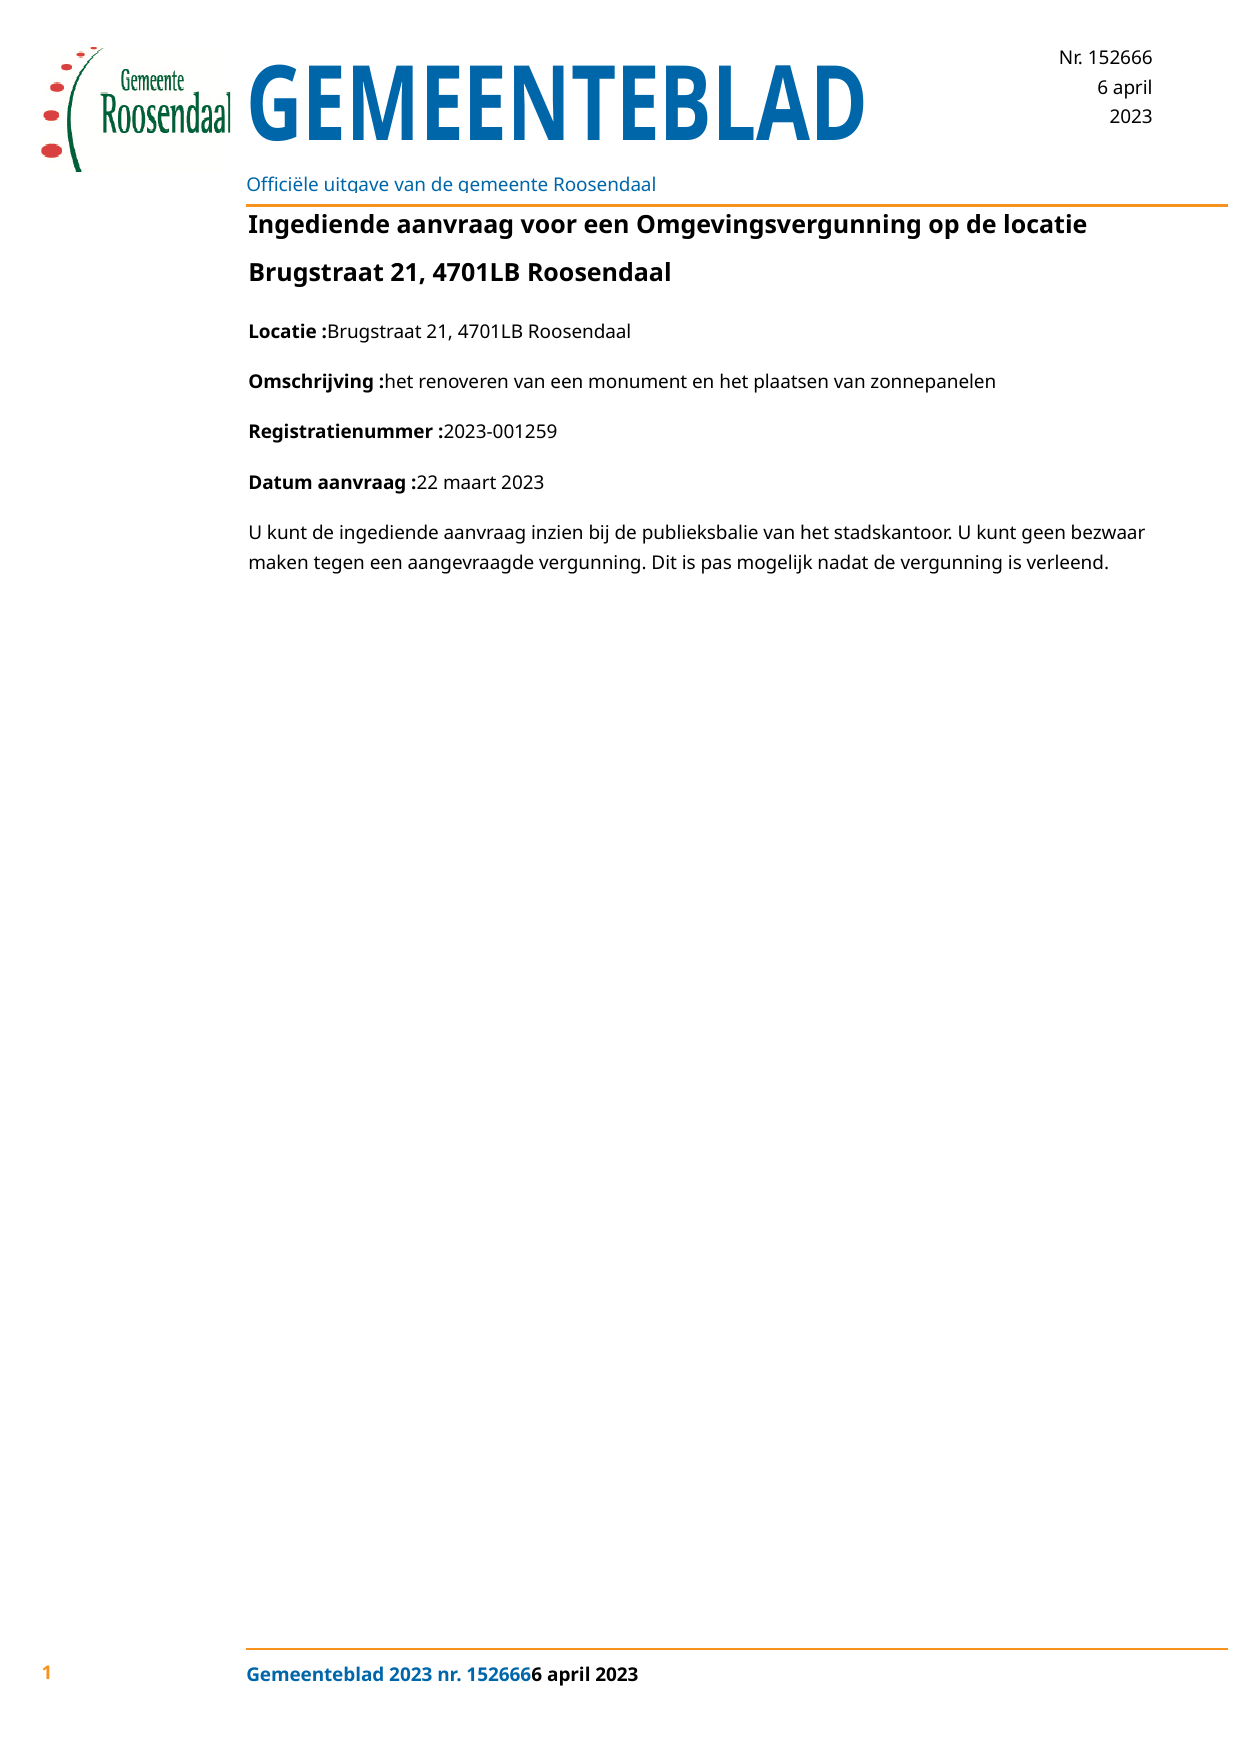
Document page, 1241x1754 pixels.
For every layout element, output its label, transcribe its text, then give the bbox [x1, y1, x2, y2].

text Locatie :Brugstraat 21, 4701LB Roosendaal [248, 318, 1152, 344]
text Datum aanvraag :22 maart 2023 [248, 469, 1152, 495]
text Ingediende aanvraag voor een Omgevingsvergunning op de locatie Brugstraat 21, 4701LB Roosendaal [248, 207, 1152, 288]
picture [41, 47, 231, 172]
text Registratienummer :2023-001259 [248, 419, 1152, 444]
text Omschrijving :het renoveren van een monument en het plaatsen van zonnepanelen [248, 368, 1152, 394]
text U kunt de ingediende aanvraag inzien bij de publieksbalie van het stadskantoor. U kunt geen bezwaar maken tegen een aangevraagde vergunning. Dit is pas mogelijk nadat de vergunning is verleend. [248, 519, 1152, 575]
